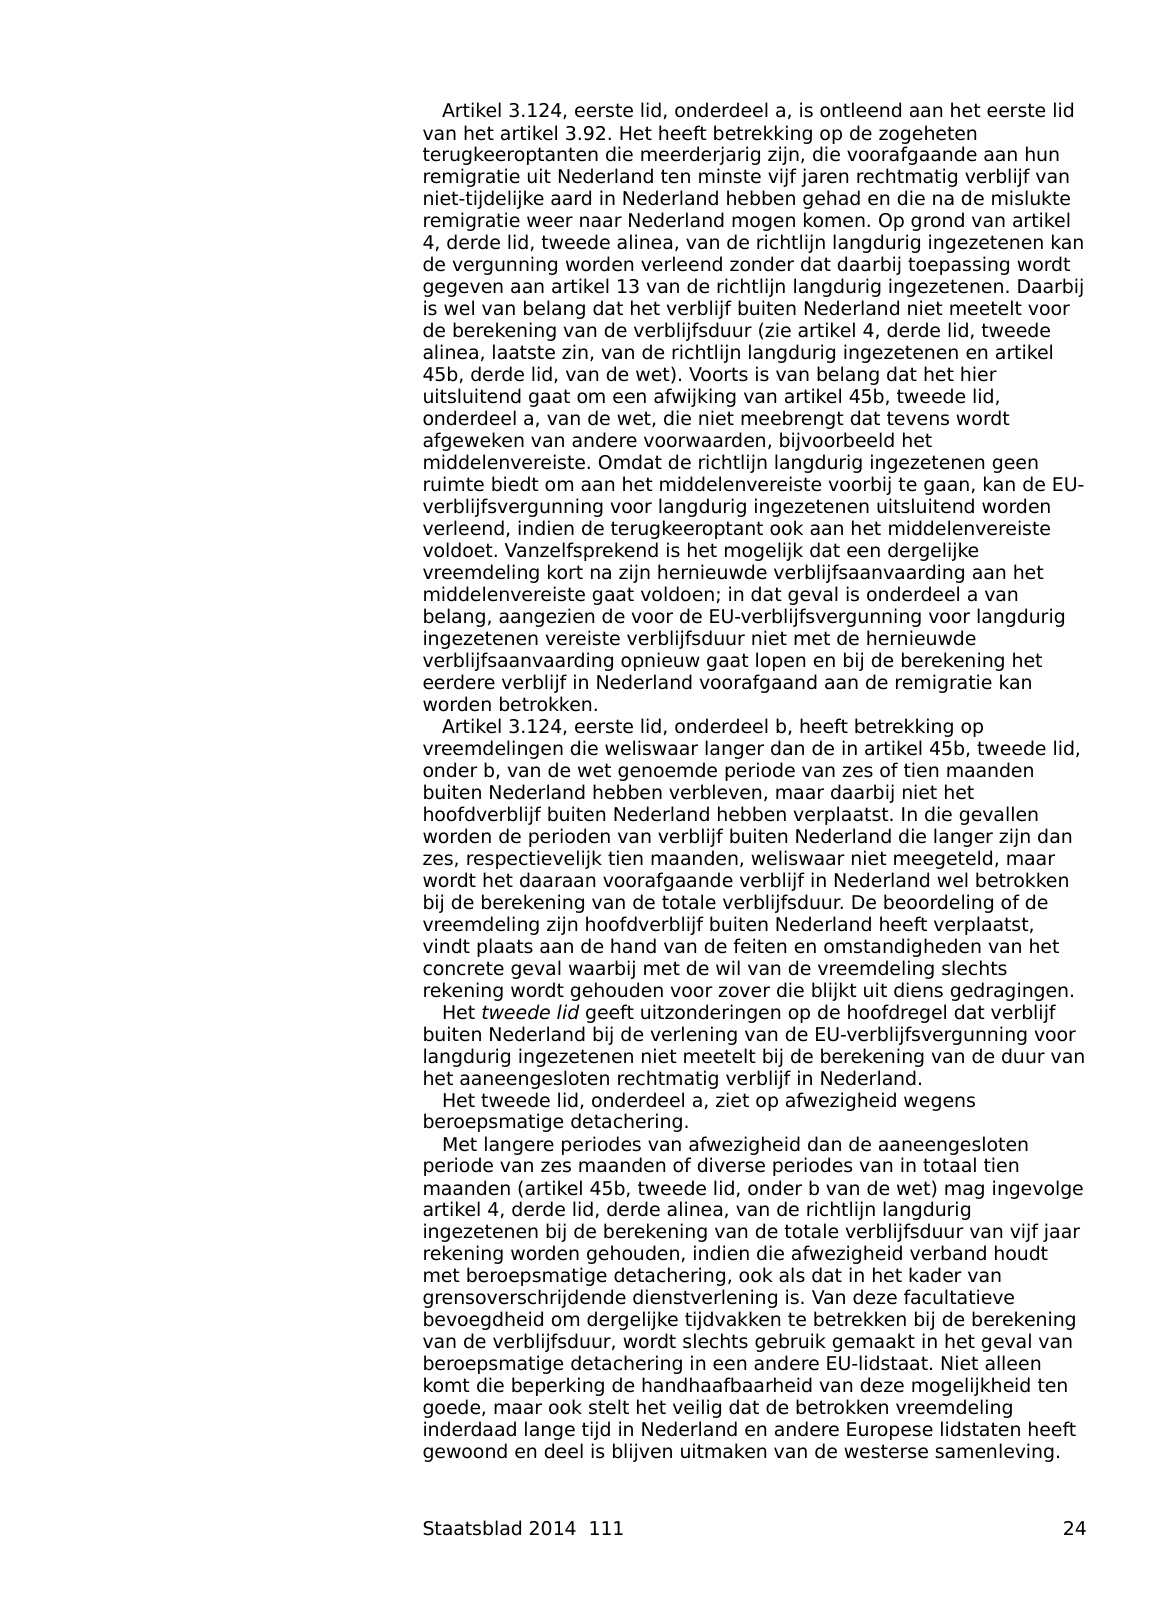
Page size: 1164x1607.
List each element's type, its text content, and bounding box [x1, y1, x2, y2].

text Artikel 3.124, eerste lid, onderdeel a, is ontleend aan het eerste lid van het artikel 3.92. Het heeft betrekking op de zogeheten terugkeeroptanten die meerderjarig zijn, die voorafgaande aan hun remigratie uit Nederland ten minste vijf jaren rechtmatig verblijf van niet-tijdelijke aard in Nederland hebben gehad en die na de mislukte remigratie weer naar Nederland mogen komen. Op grond van artikel 4, derde lid, tweede alinea, van de richtlijn langdurig ingezetenen kan de vergunning worden verleend zonder dat daarbij toepassing wordt gegeven aan artikel 13 van de richtlijn langdurig ingezetenen. Daarbij is wel van belang dat het verblijf buiten Nederland niet meetelt voor de berekening van de verblijfsduur (zie artikel 4, derde lid, tweede alinea, laatste zin, van de richtlijn langdurig ingezetenen en artikel 45b, derde lid, van de wet). Voorts is van belang dat het hier uitsluitend gaat om een afwijking van artikel 45b, tweede lid, onderdeel a, van de wet, die niet meebrengt dat tevens wordt afgeweken van andere voorwaarden, bijvoorbeeld het middelenvereiste. Omdat de richtlijn langdurig ingezetenen geen ruimte biedt om aan het middelenvereiste voorbij te gaan, kan de EU-verblijfsvergunning voor langdurig ingezetenen uitsluitend worden verleend, indien de terugkeeroptant ook aan het middelenvereiste voldoet. Vanzelfsprekend is het mogelijk dat een dergelijke vreemdeling kort na zijn hernieuwde verblijfsaanvaarding aan het middelenvereiste gaat voldoen; in dat geval is onderdeel a van belang, aangezien de voor de EU-verblijfsvergunning voor langdurig ingezetenen vereiste verblijfsduur niet met de hernieuwde verblijfsaanvaarding opnieuw gaat lopen en bij de berekening het eerdere verblijf in Nederland voorafgaand aan de remigratie kan worden betrokken. [422, 100, 1087, 716]
text Het tweede lid geeft uitzonderingen op de hoofdregel dat verblijf buiten Nederland bij de verlening van de EU-verblijfsvergunning voor langdurig ingezetenen niet meetelt bij de berekening van de duur van het aaneengesloten rechtmatig verblijf in Nederland. [422, 1002, 1087, 1089]
text Artikel 3.124, eerste lid, onderdeel b, heeft betrekking op vreemdelingen die weliswaar langer dan de in artikel 45b, tweede lid, onder b, van de wet genoemde periode van zes of tien maanden buiten Nederland hebben verbleven, maar daarbij niet het hoofdverblijf buiten Nederland hebben verplaatst. In die gevallen worden de perioden van verblijf buiten Nederland die langer zijn dan zes, respectievelijk tien maanden, weliswaar niet meegeteld, maar wordt het daaraan voorafgaande verblijf in Nederland wel betrokken bij de berekening van de totale verblijfsduur. De beoordeling of de vreemdeling zijn hoofdverblijf buiten Nederland heeft verplaatst, vindt plaats aan de hand van de feiten en omstandigheden van het concrete geval waarbij met de wil van de vreemdeling slechts rekening wordt gehouden voor zover die blijkt uit diens gedragingen. [422, 716, 1087, 1002]
text Het tweede lid, onderdeel a, ziet op afwezigheid wegens beroepsmatige detachering. [422, 1089, 1087, 1133]
text Met langere periodes van afwezigheid dan de aaneengesloten periode van zes maanden of diverse periodes van in totaal tien maanden (artikel 45b, tweede lid, onder b van de wet) mag ingevolge artikel 4, derde lid, derde alinea, van de richtlijn langdurig ingezetenen bij de berekening van de totale verblijfsduur van vijf jaar rekening worden gehouden, indien die afwezigheid verband houdt met beroepsmatige detachering, ook als dat in het kader van grensoverschrijdende dienstverlening is. Van deze facultatieve bevoegdheid om dergelijke tijdvakken te betrekken bij de berekening van de verblijfsduur, wordt slechts gebruik gemaakt in het geval van beroepsmatige detachering in een andere EU-lidstaat. Niet alleen komt die beperking de handhaafbaarheid van deze mogelijkheid ten goede, maar ook stelt het veilig dat de betrokken vreemdeling inderdaad lange tijd in Nederland en andere Europese lidstaten heeft gewoond en deel is blijven uitmaken van de westerse samenleving. [422, 1133, 1087, 1463]
